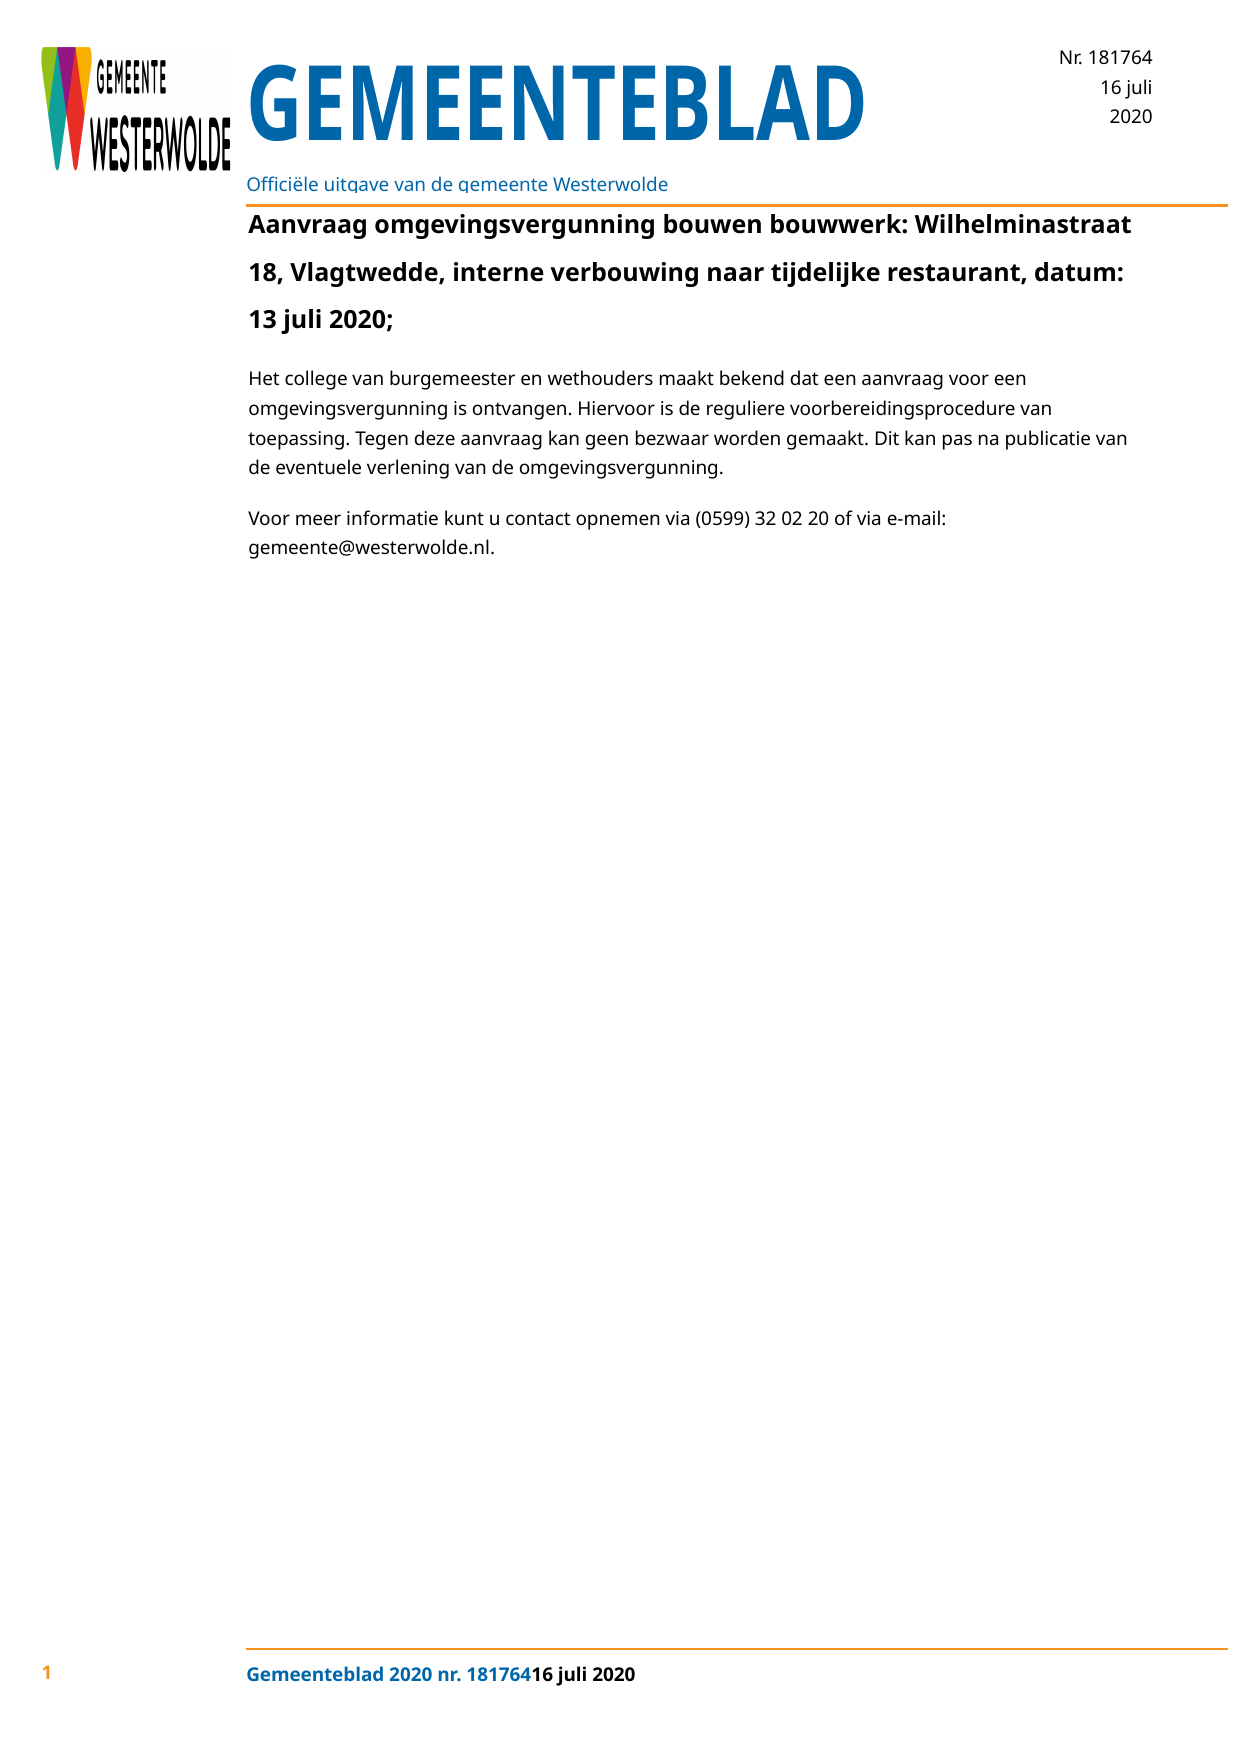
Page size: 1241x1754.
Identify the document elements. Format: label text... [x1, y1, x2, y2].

text Het college van burgemeester en wethouders maakt bekend dat een aanvraag voor een omgevingsvergunning is ontvangen. Hiervoor is de reguliere voorbereidingsprocedure van toepassing. Tegen deze aanvraag kan geen bezwaar worden gemaakt. Dit kan pas na publicatie van de eventuele verlening van de omgevingsvergunning. [248, 366, 1152, 480]
text Aanvraag omgevingsvergunning bouwen bouwwerk: Wilhelminastraat 18, Vlagtwedde, interne verbouwing naar tijdelijke restaurant, datum: 13 juli 2020; [248, 207, 1152, 336]
text Voor meer informatie kunt u contact opnemen via (0599) 32 02 20 of via e-mail: gemeente@westerwolde.nl. [248, 505, 1152, 560]
picture [41, 47, 231, 172]
